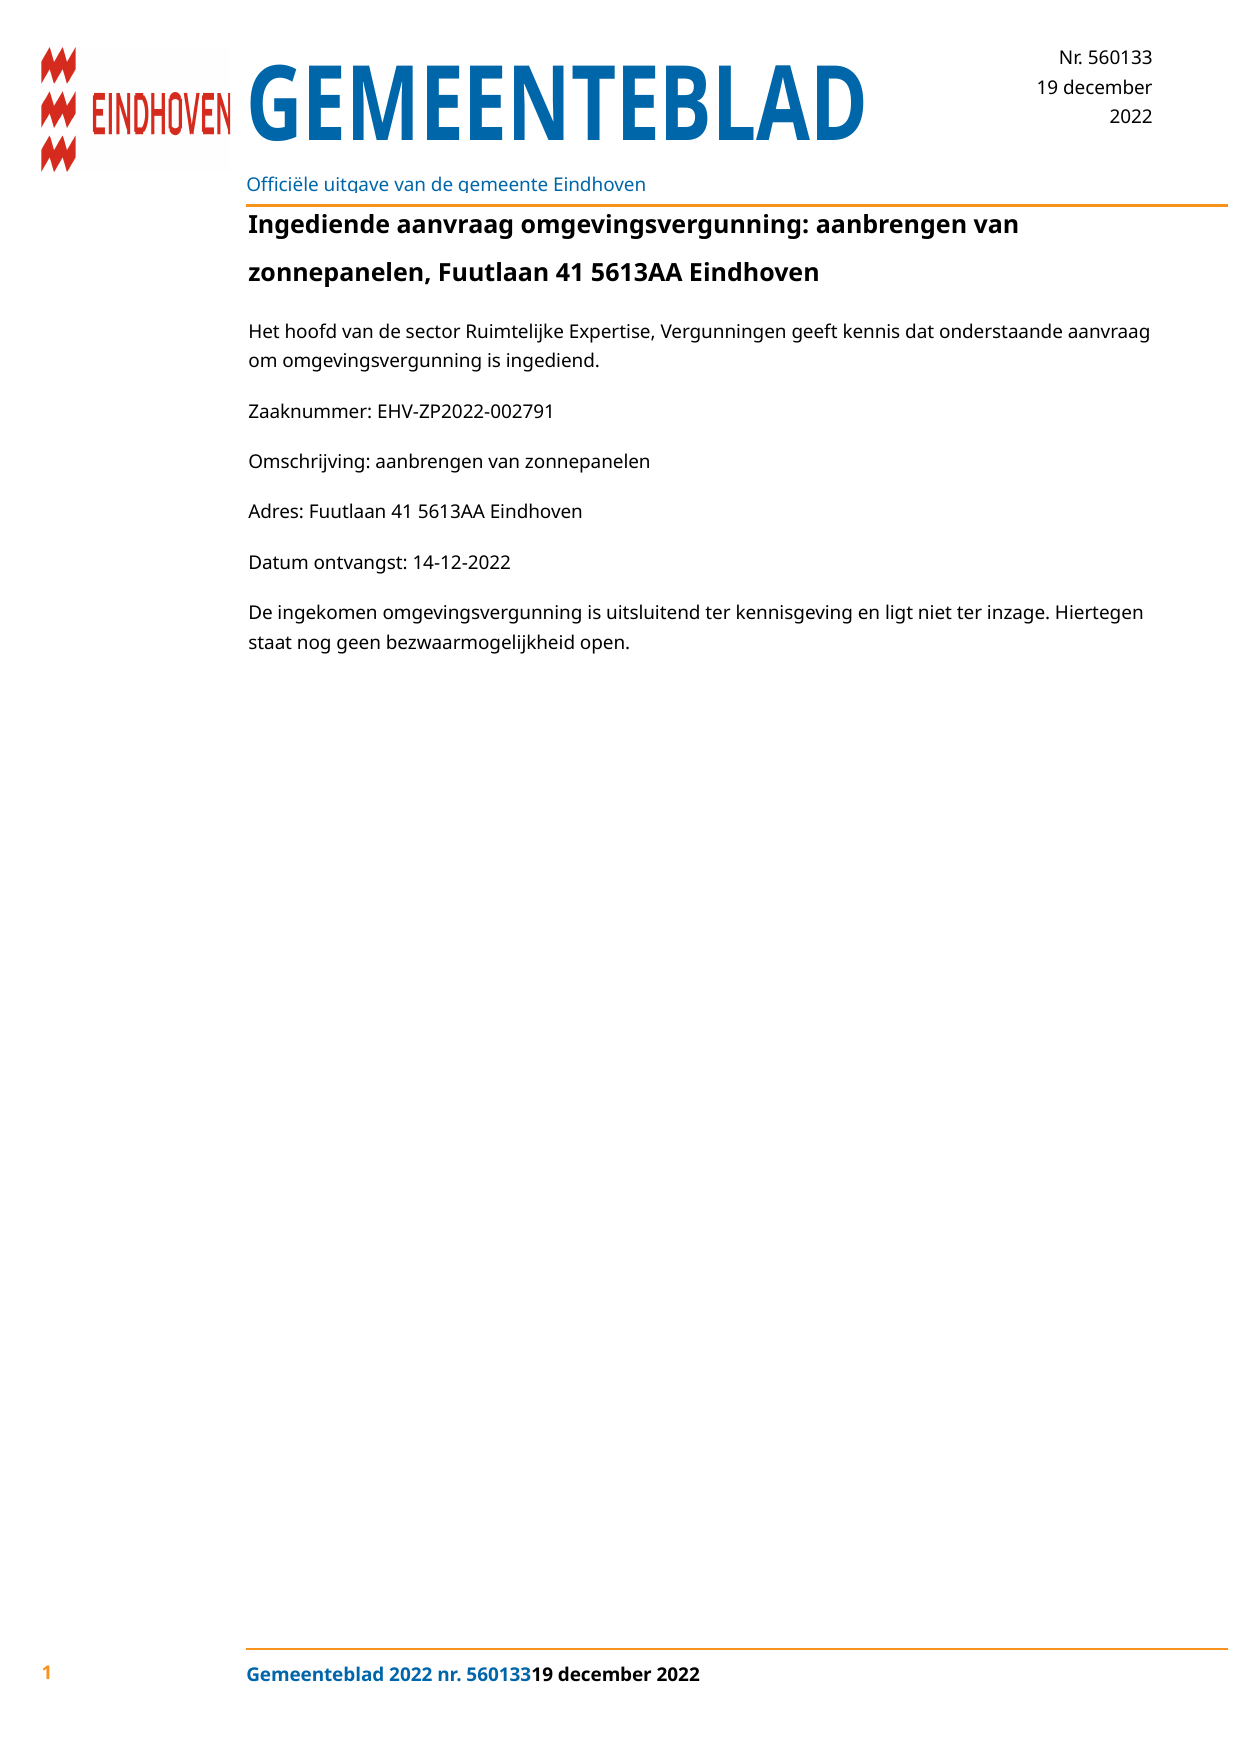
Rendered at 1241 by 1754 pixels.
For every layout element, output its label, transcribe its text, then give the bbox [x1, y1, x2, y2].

text Ingediende aanvraag omgevingsvergunning: aanbrengen van zonnepanelen, Fuutlaan 41 5613AA Eindhoven [248, 207, 1152, 288]
picture [41, 47, 231, 172]
text Zaaknummer: EHV-ZP2022-002791 [248, 398, 1152, 424]
text Omschrijving: aanbrengen van zonnepanelen [248, 448, 1152, 474]
text Adres: Fuutlaan 41 5613AA Eindhoven [248, 499, 1152, 524]
text Datum ontvangst: 14-12-2022 [248, 549, 1152, 575]
text De ingekomen omgevingsvergunning is uitsluitend ter kennisgeving en ligt niet ter inzage. Hiertegen staat nog geen bezwaarmogelijkheid open. [248, 599, 1152, 655]
text Het hoofd van de sector Ruimtelijke Expertise, Vergunningen geeft kennis dat onderstaande aanvraag om omgevingsvergunning is ingediend. [248, 318, 1152, 373]
